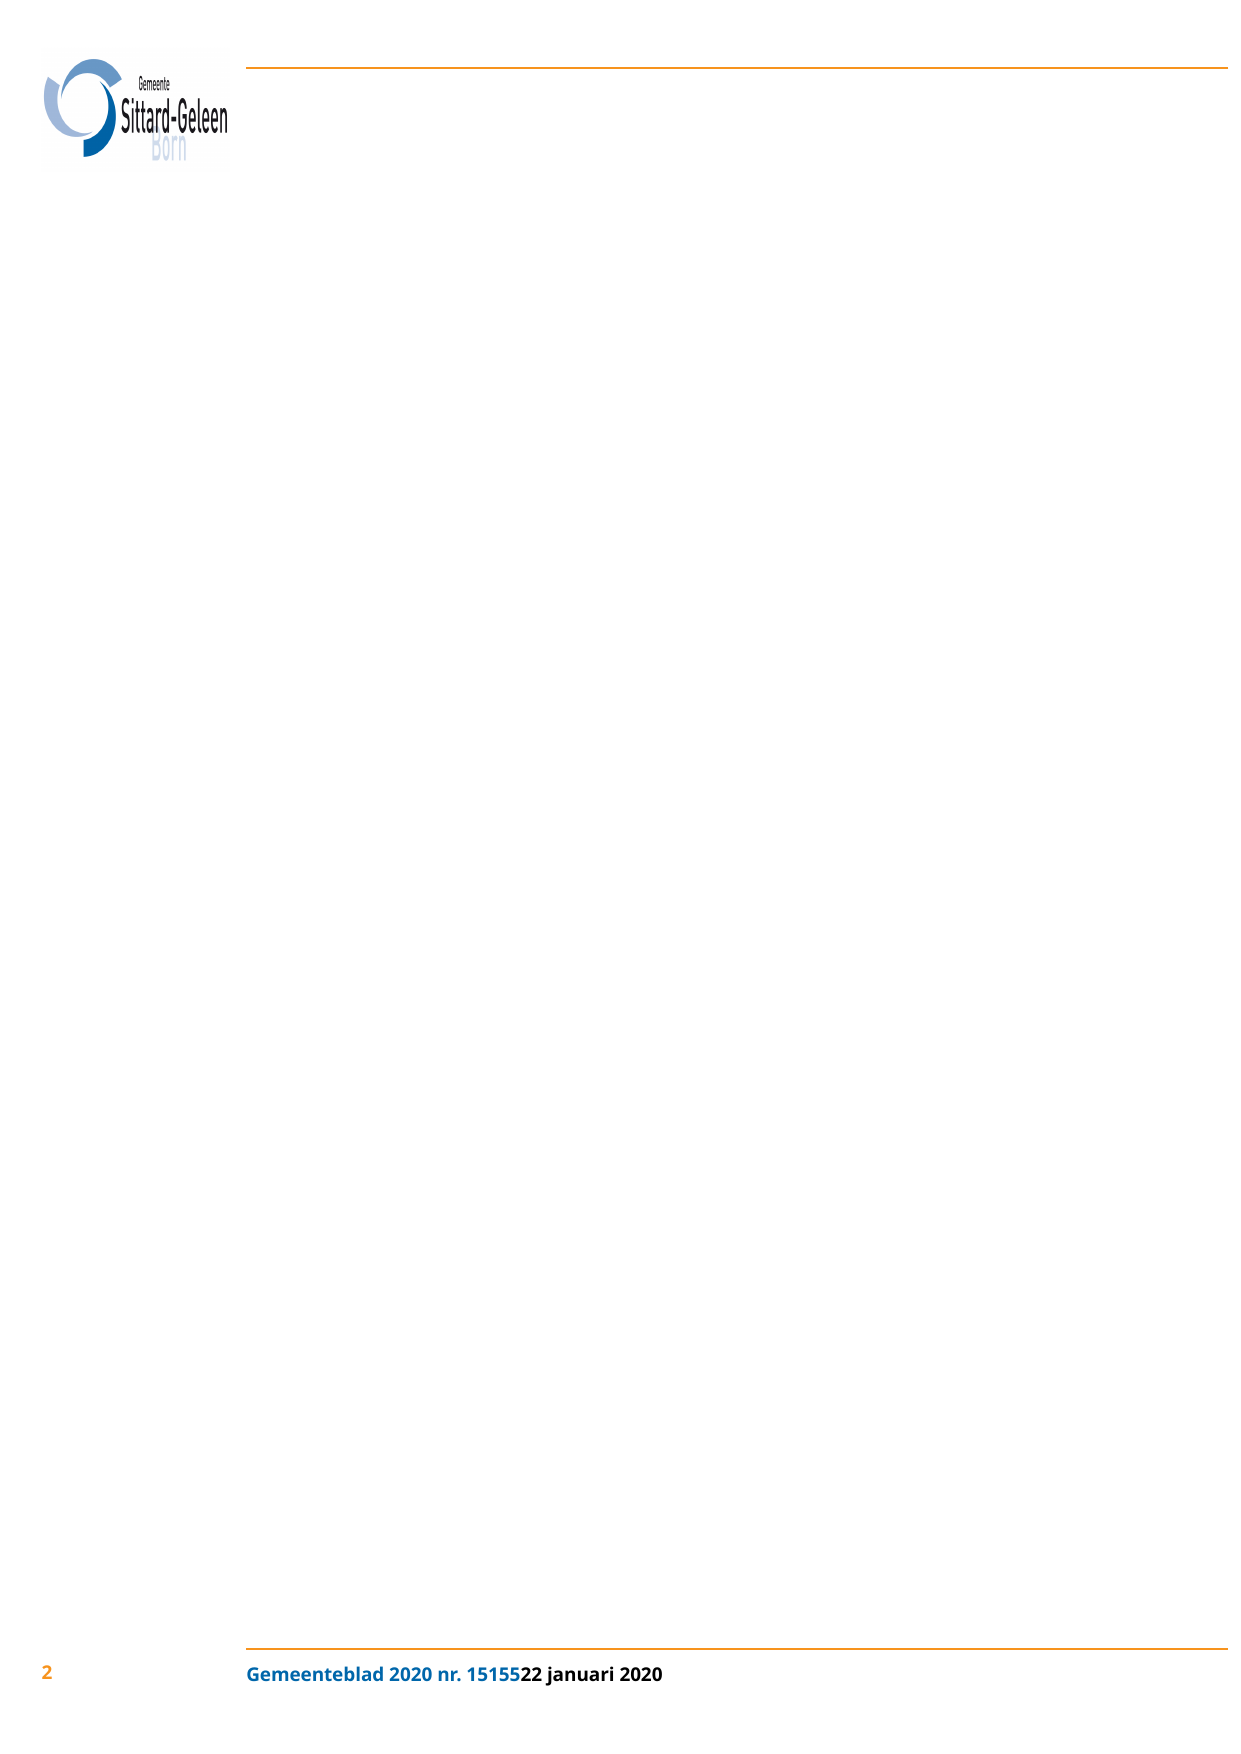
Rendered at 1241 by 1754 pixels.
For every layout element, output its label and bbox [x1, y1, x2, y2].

picture [41, 47, 231, 172]
